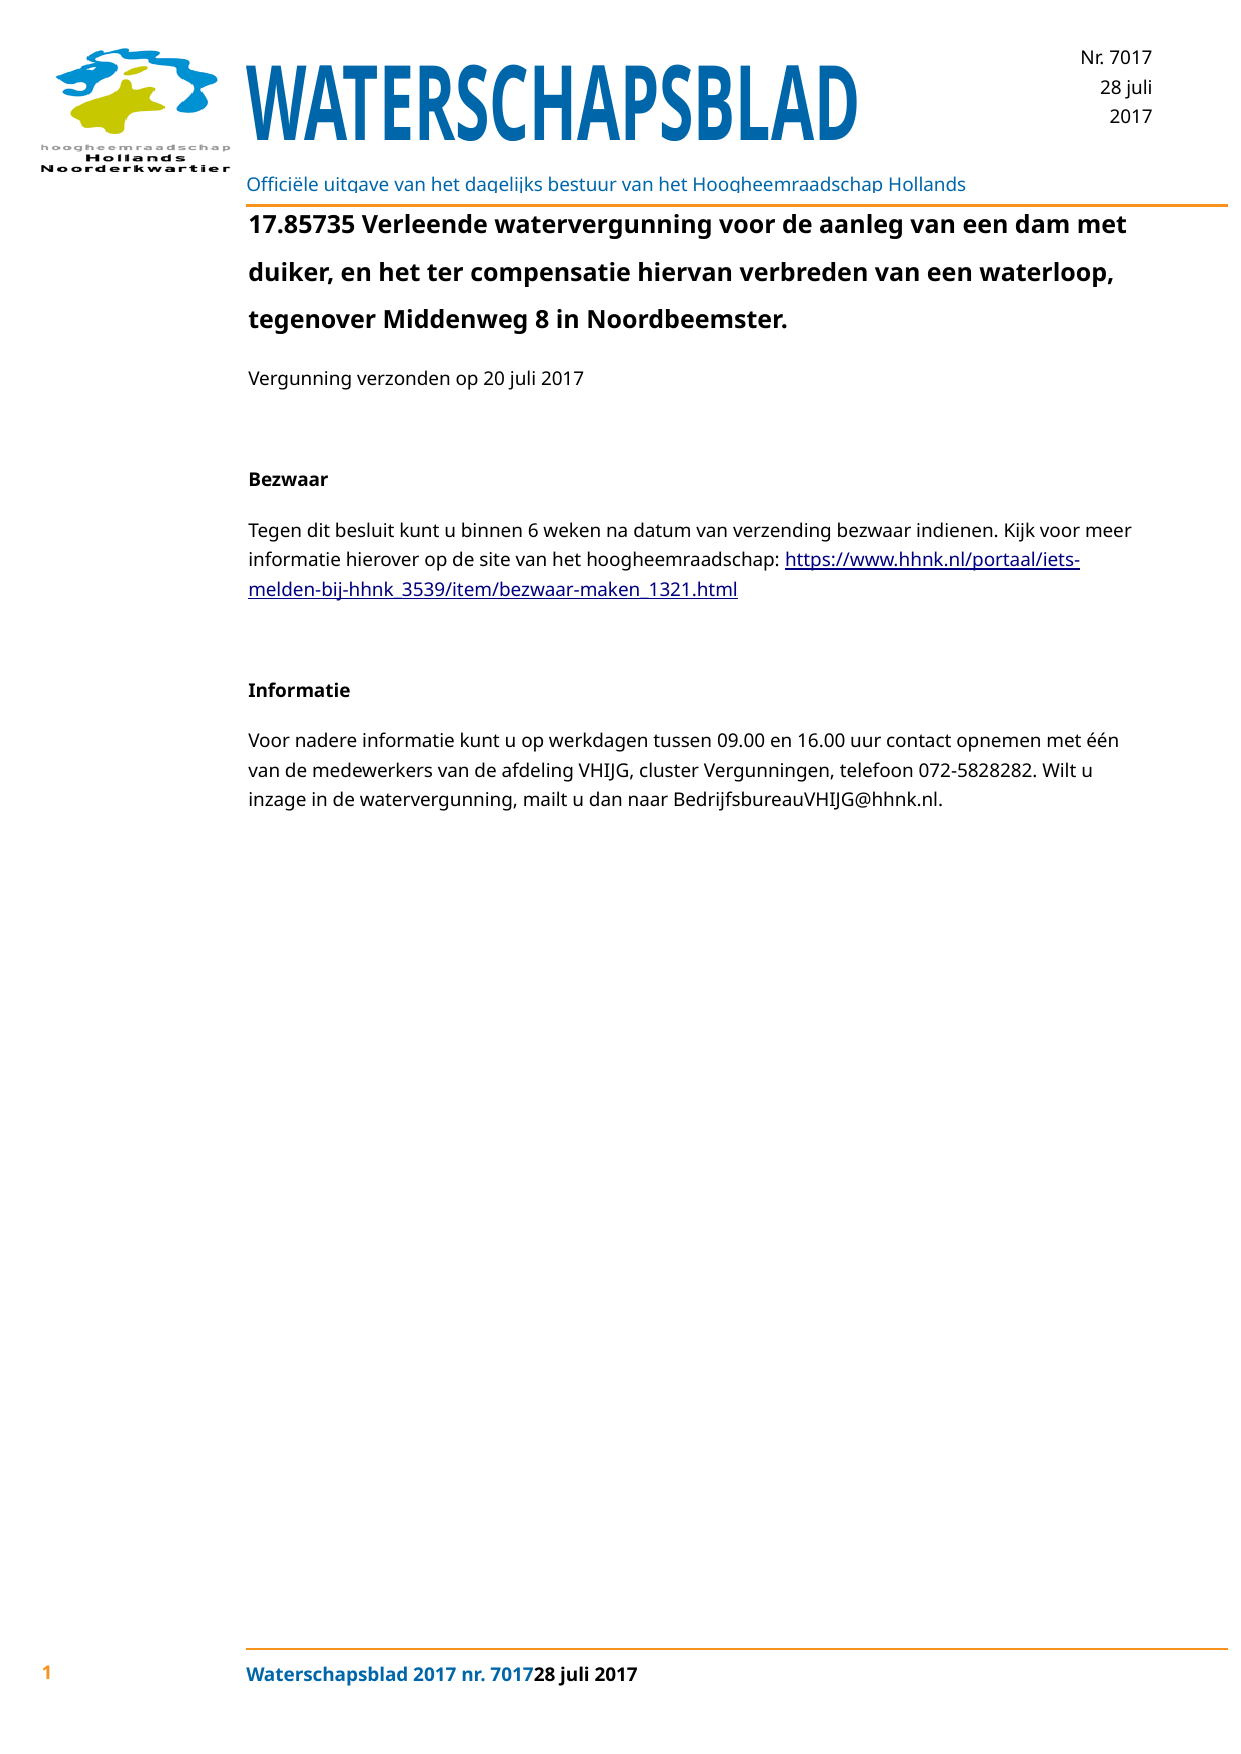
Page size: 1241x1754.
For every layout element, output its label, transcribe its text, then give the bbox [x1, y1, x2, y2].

text Informatie [248, 677, 1152, 702]
text Voor nadere informatie kunt u op werkdagen tussen 09.00 en 16.00 uur contact opnemen met één van de medewerkers van de afdeling VHIJG, cluster Vergunningen, telefoon 072-5828282. Wilt u inzage in de watervergunning, mailt u dan naar BedrijfsbureauVHIJG@hhnk.nl. [248, 727, 1152, 812]
picture [41, 47, 231, 172]
text 17.85735 Verleende watervergunning voor de aanleg van een dam met duiker, en het ter compensatie hiervan verbreden van een waterloop, tegenover Middenweg 8 in Noordbeemster. [248, 207, 1152, 336]
text Bezwaar [248, 466, 1152, 492]
text Tegen dit besluit kunt u binnen 6 weken na datum van verzending bezwaar indienen. Kijk voor meer informatie hierover op de site van het hoogheemraadschap: https://www.hhnk.nl/portaal/iets-melden-bij-hhnk_3539/item/bezwaar-maken_1321.html [248, 517, 1152, 602]
text Vergunning verzonden op 20 juli 2017 [248, 366, 1152, 391]
